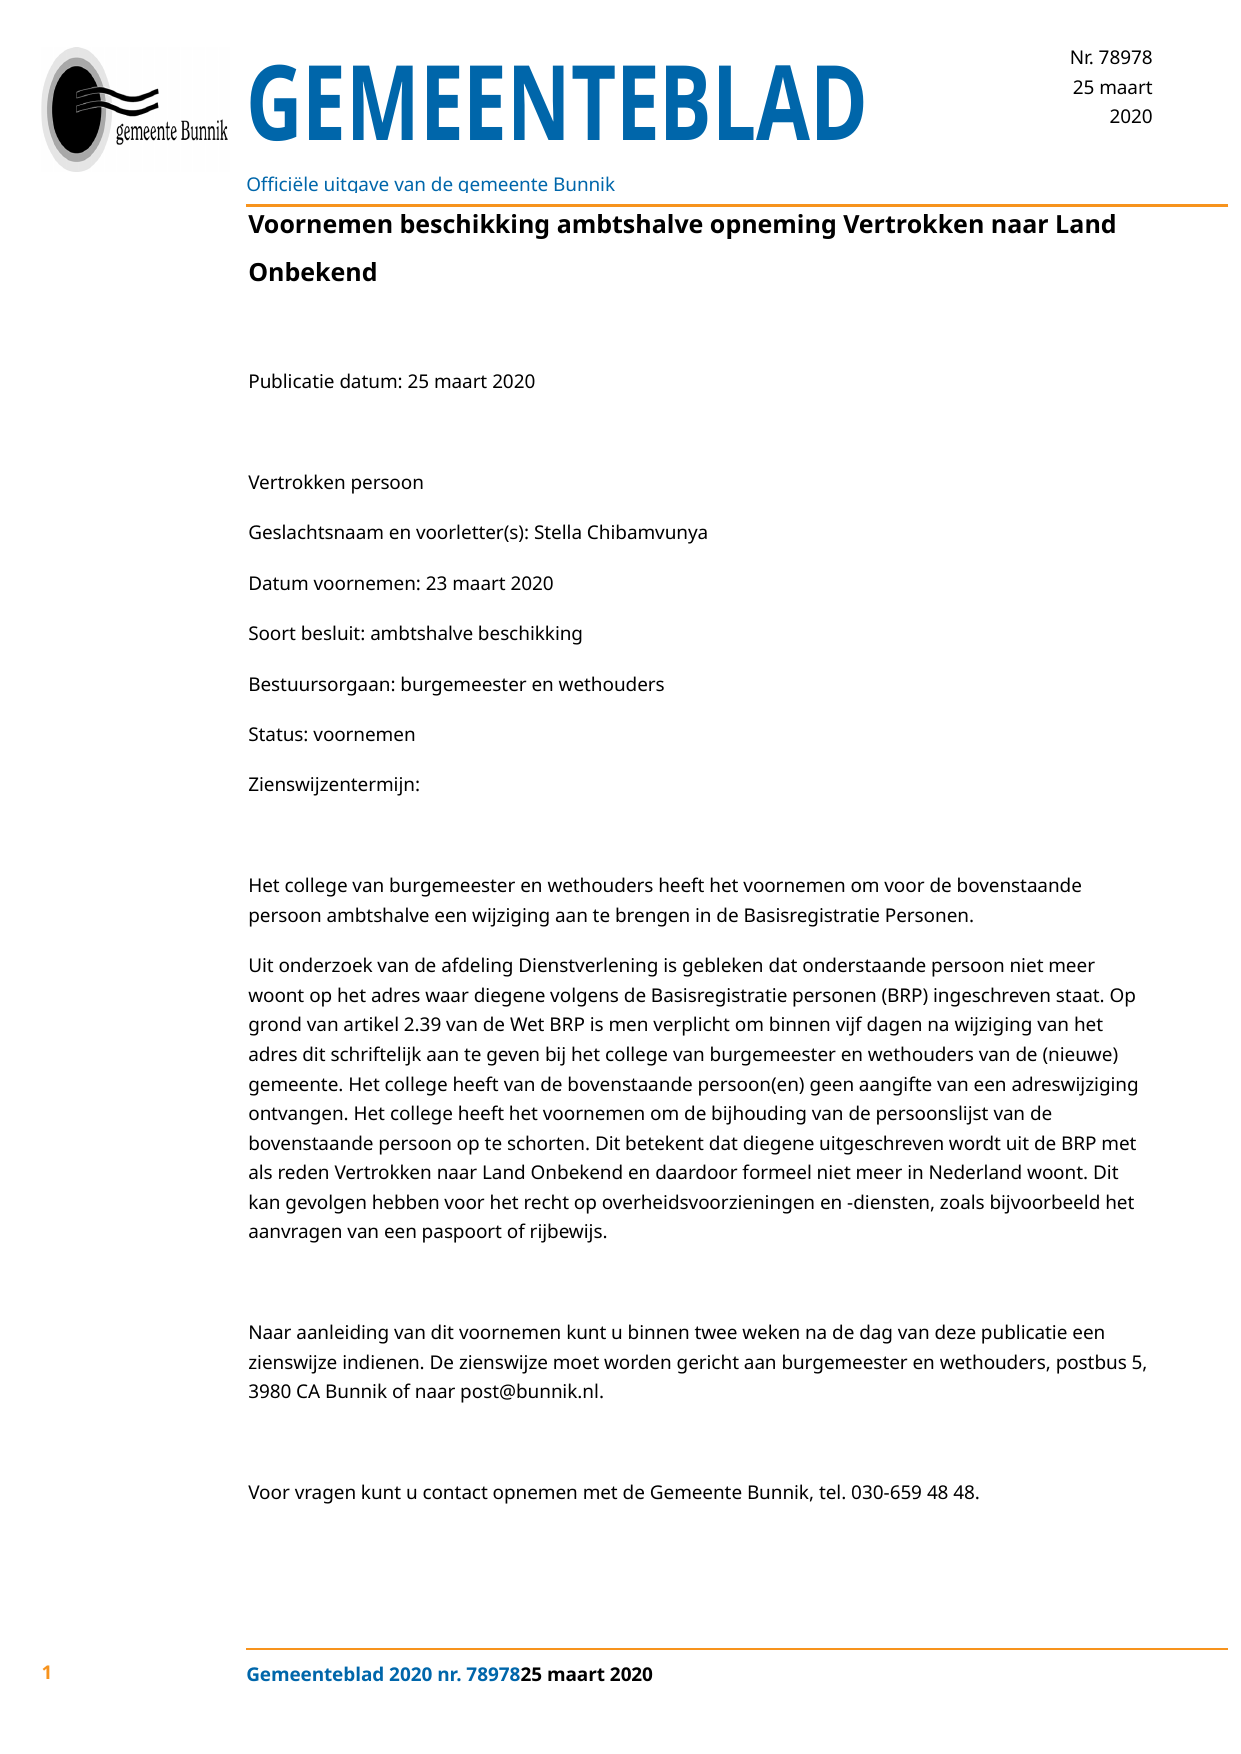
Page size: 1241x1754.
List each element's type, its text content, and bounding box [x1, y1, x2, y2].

text Voor vragen kunt u contact opnemen met de Gemeente Bunnik, tel. 030-659 48 48. [248, 1479, 1152, 1505]
text Publicatie datum: 25 maart 2020 [248, 368, 1152, 394]
text Vertrokken persoon [248, 469, 1152, 495]
text Datum voornemen: 23 maart 2020 [248, 570, 1152, 596]
text Zienswijzentermijn: [248, 772, 1152, 797]
text Naar aanleiding van dit voornemen kunt u binnen twee weken na de dag van deze publicatie een zienswijze indienen. De zienswijze moet worden gericht aan burgemeester en wethouders, postbus 5, 3980 CA Bunnik of naar post@bunnik.nl. [248, 1319, 1152, 1404]
text Geslachtsnaam en voorletter(s): Stella Chibamvunya [248, 519, 1152, 545]
text Uit onderzoek van de afdeling Dienstverlening is gebleken dat onderstaande persoon niet meer woont op het adres waar diegene volgens de Basisregistratie personen (BRP) ingeschreven staat. Op grond van artikel 2.39 van de Wet BRP is men verplicht om binnen vijf dagen na wijziging van het adres dit schriftelijk aan te geven bij het college van burgemeester en wethouders van de (nieuwe) gemeente. Het college heeft van de bovenstaande persoon(en) geen aangifte van een adreswijziging ontvangen. Het college heeft het voornemen om de bijhouding van de persoonslijst van de bovenstaande persoon op te schorten. Dit betekent dat diegene uitgeschreven wordt uit de BRP met als reden Vertrokken naar Land Onbekend en daardoor formeel niet meer in Nederland woont. Dit kan gevolgen hebben voor het recht op overheidsvoorzieningen en -diensten, zoals bijvoorbeeld het aanvragen van een paspoort of rijbewijs. [248, 952, 1152, 1244]
text Soort besluit: ambtshalve beschikking [248, 620, 1152, 646]
text Het college van burgemeester en wethouders heeft het voornemen om voor de bovenstaande persoon ambtshalve een wijziging aan te brengen in de Basisregistratie Personen. [248, 872, 1152, 928]
text Status: voornemen [248, 721, 1152, 747]
text Voornemen beschikking ambtshalve opneming Vertrokken naar Land Onbekend [248, 207, 1152, 288]
picture [41, 47, 231, 172]
text Bestuursorgaan: burgemeester en wethouders [248, 671, 1152, 697]
